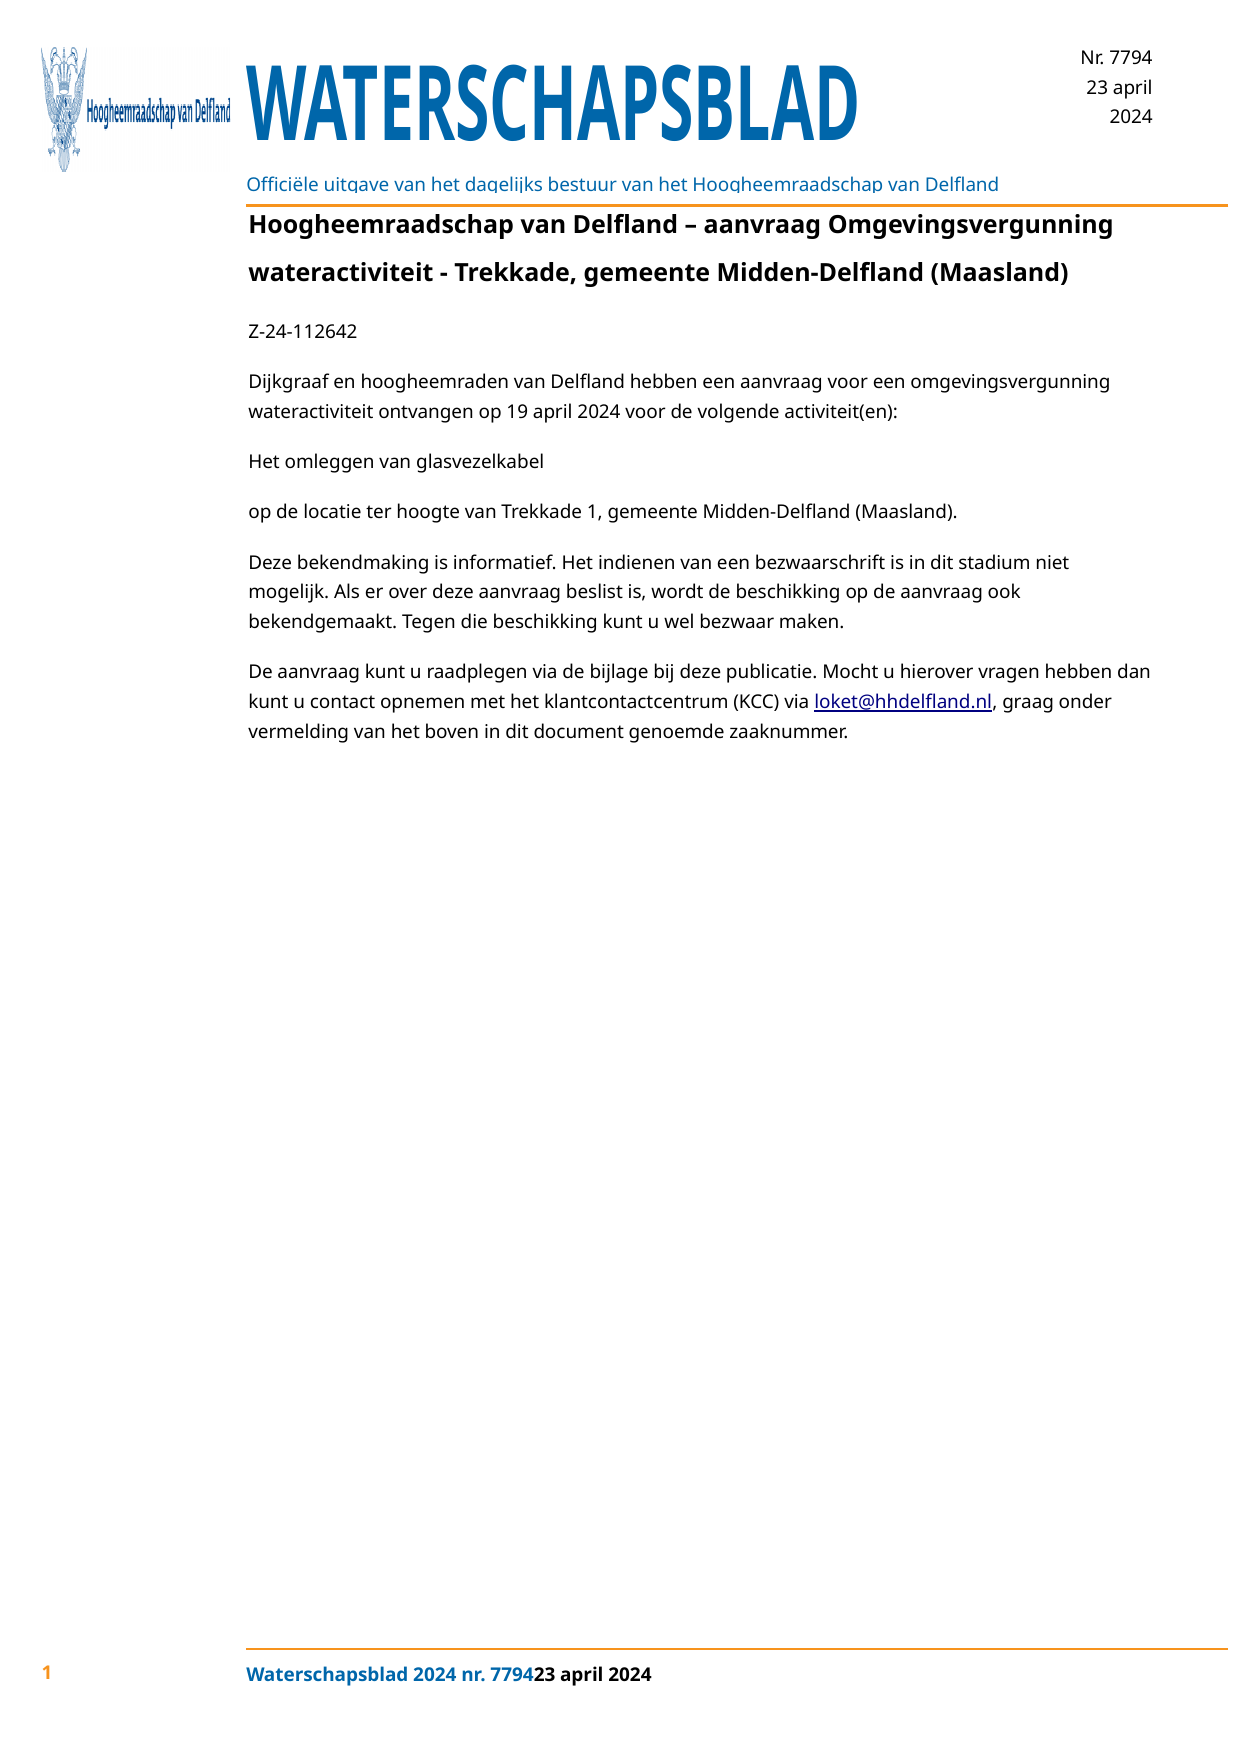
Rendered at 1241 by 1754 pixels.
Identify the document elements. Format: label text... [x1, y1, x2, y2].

text Het omleggen van glasvezelkabel [248, 448, 1152, 474]
text Dijkgraaf en hoogheemraden van Delfland hebben een aanvraag voor een omgevingsvergunning wateractiviteit ontvangen op 19 april 2024 voor de volgende activiteit(en): [248, 368, 1152, 424]
text Z-24-112642 [248, 318, 1152, 344]
text Deze bekendmaking is informatief. Het indienen van een bezwaarschrift is in dit stadium niet mogelijk. Als er over deze aanvraag beslist is, wordt de beschikking op de aanvraag ook bekendgemaakt. Tegen die beschikking kunt u wel bezwaar maken. [248, 549, 1152, 634]
text De aanvraag kunt u raadplegen via de bijlage bij deze publicatie. Mocht u hierover vragen hebben dan kunt u contact opnemen met het klantcontactcentrum (KCC) via loket@hhdelfland.nl, graag onder vermelding van het boven in dit document genoemde zaaknummer. [248, 659, 1152, 744]
text Hoogheemraadschap van Delfland – aanvraag Omgevingsvergunning wateractiviteit - Trekkade, gemeente Midden-Delfland (Maasland) [248, 207, 1152, 288]
picture [41, 47, 231, 172]
text op de locatie ter hoogte van Trekkade 1, gemeente Midden-Delfland (Maasland). [248, 499, 1152, 524]
